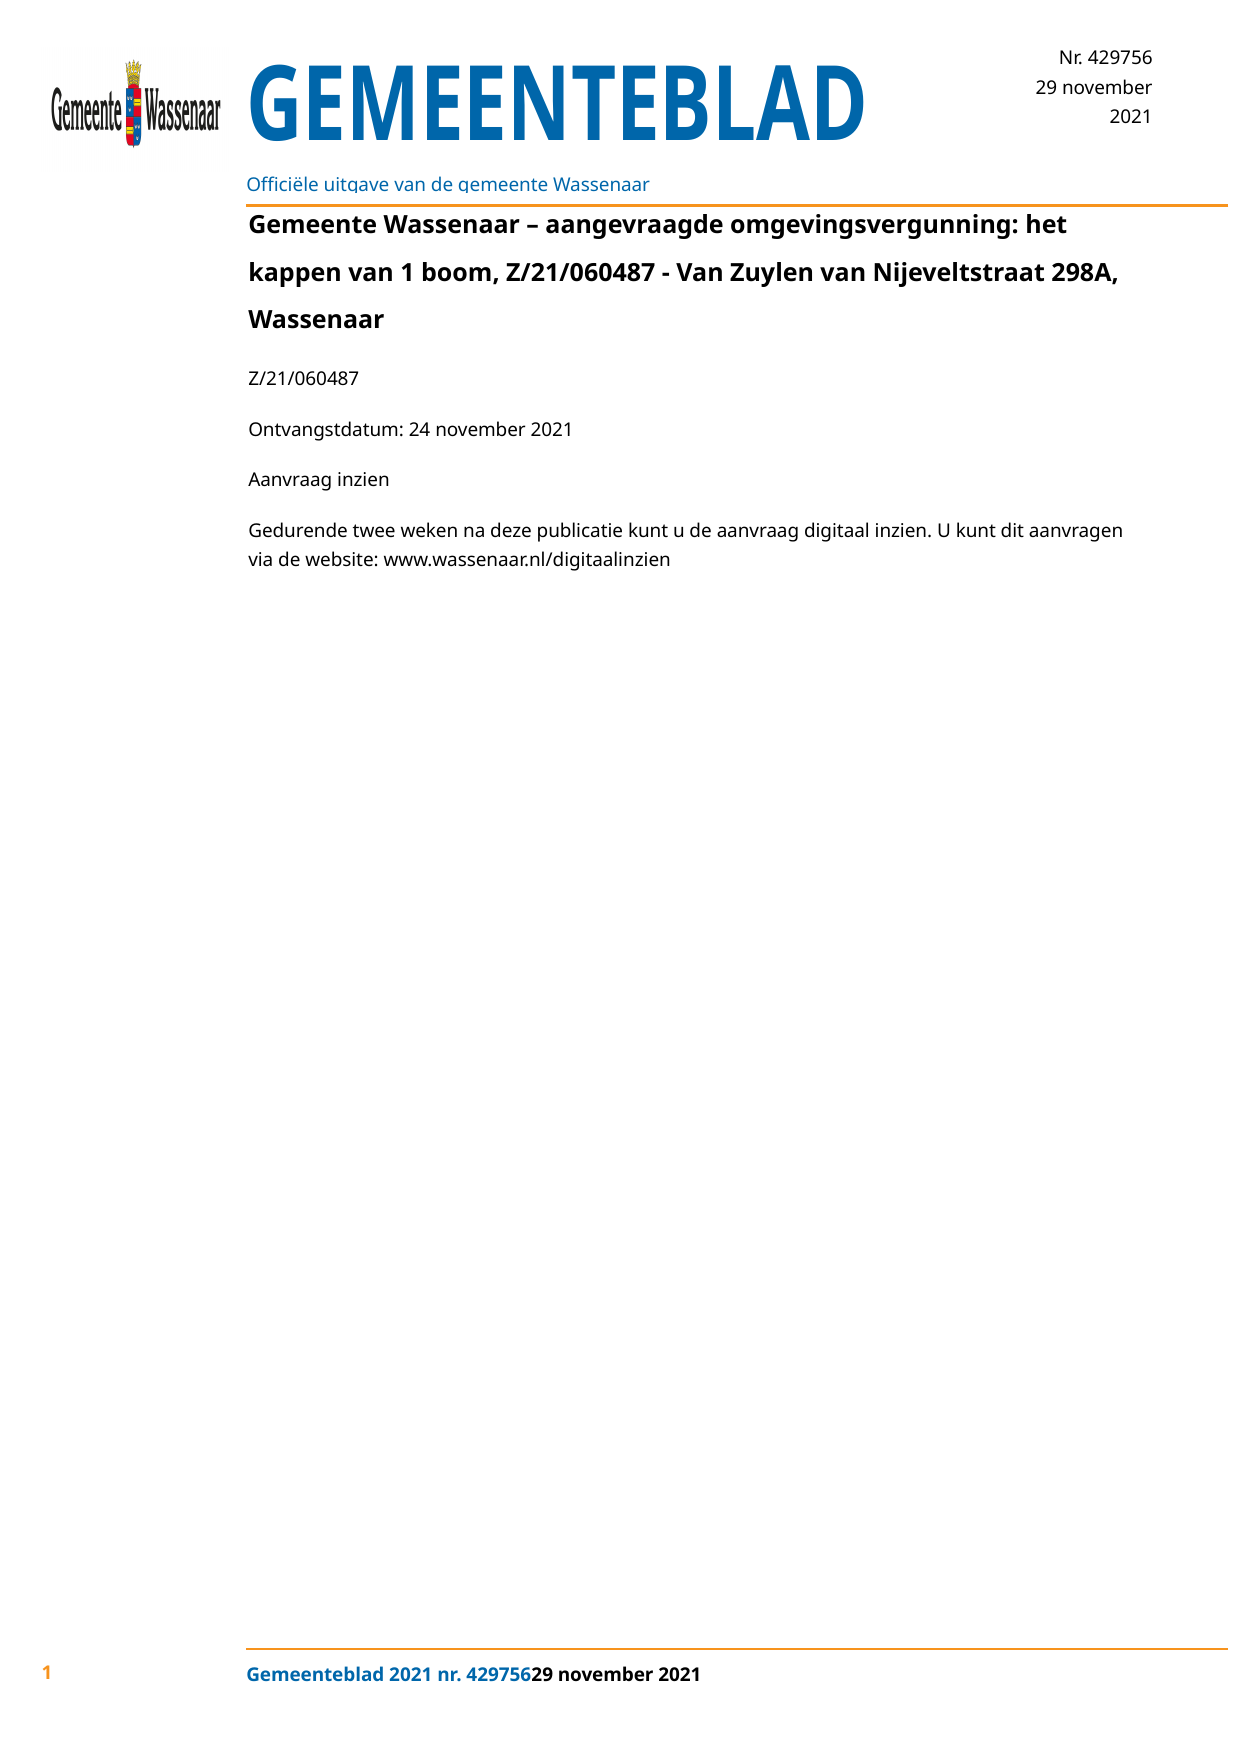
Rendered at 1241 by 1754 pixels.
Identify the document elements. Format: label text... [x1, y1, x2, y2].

text Aanvraag inzien [248, 466, 1152, 492]
text Z/21/060487 [248, 366, 1152, 391]
text Ontvangstdatum: 24 november 2021 [248, 416, 1152, 442]
text Gemeente Wassenaar – aangevraagde omgevingsvergunning: het kappen van 1 boom, Z/21/060487 - Van Zuylen van Nijeveltstraat 298A, Wassenaar [248, 207, 1152, 336]
text Gedurende twee weken na deze publicatie kunt u de aanvraag digitaal inzien. U kunt dit aanvragen via de website: www.wassenaar.nl/digitaalinzien [248, 517, 1152, 572]
picture [41, 47, 231, 172]
